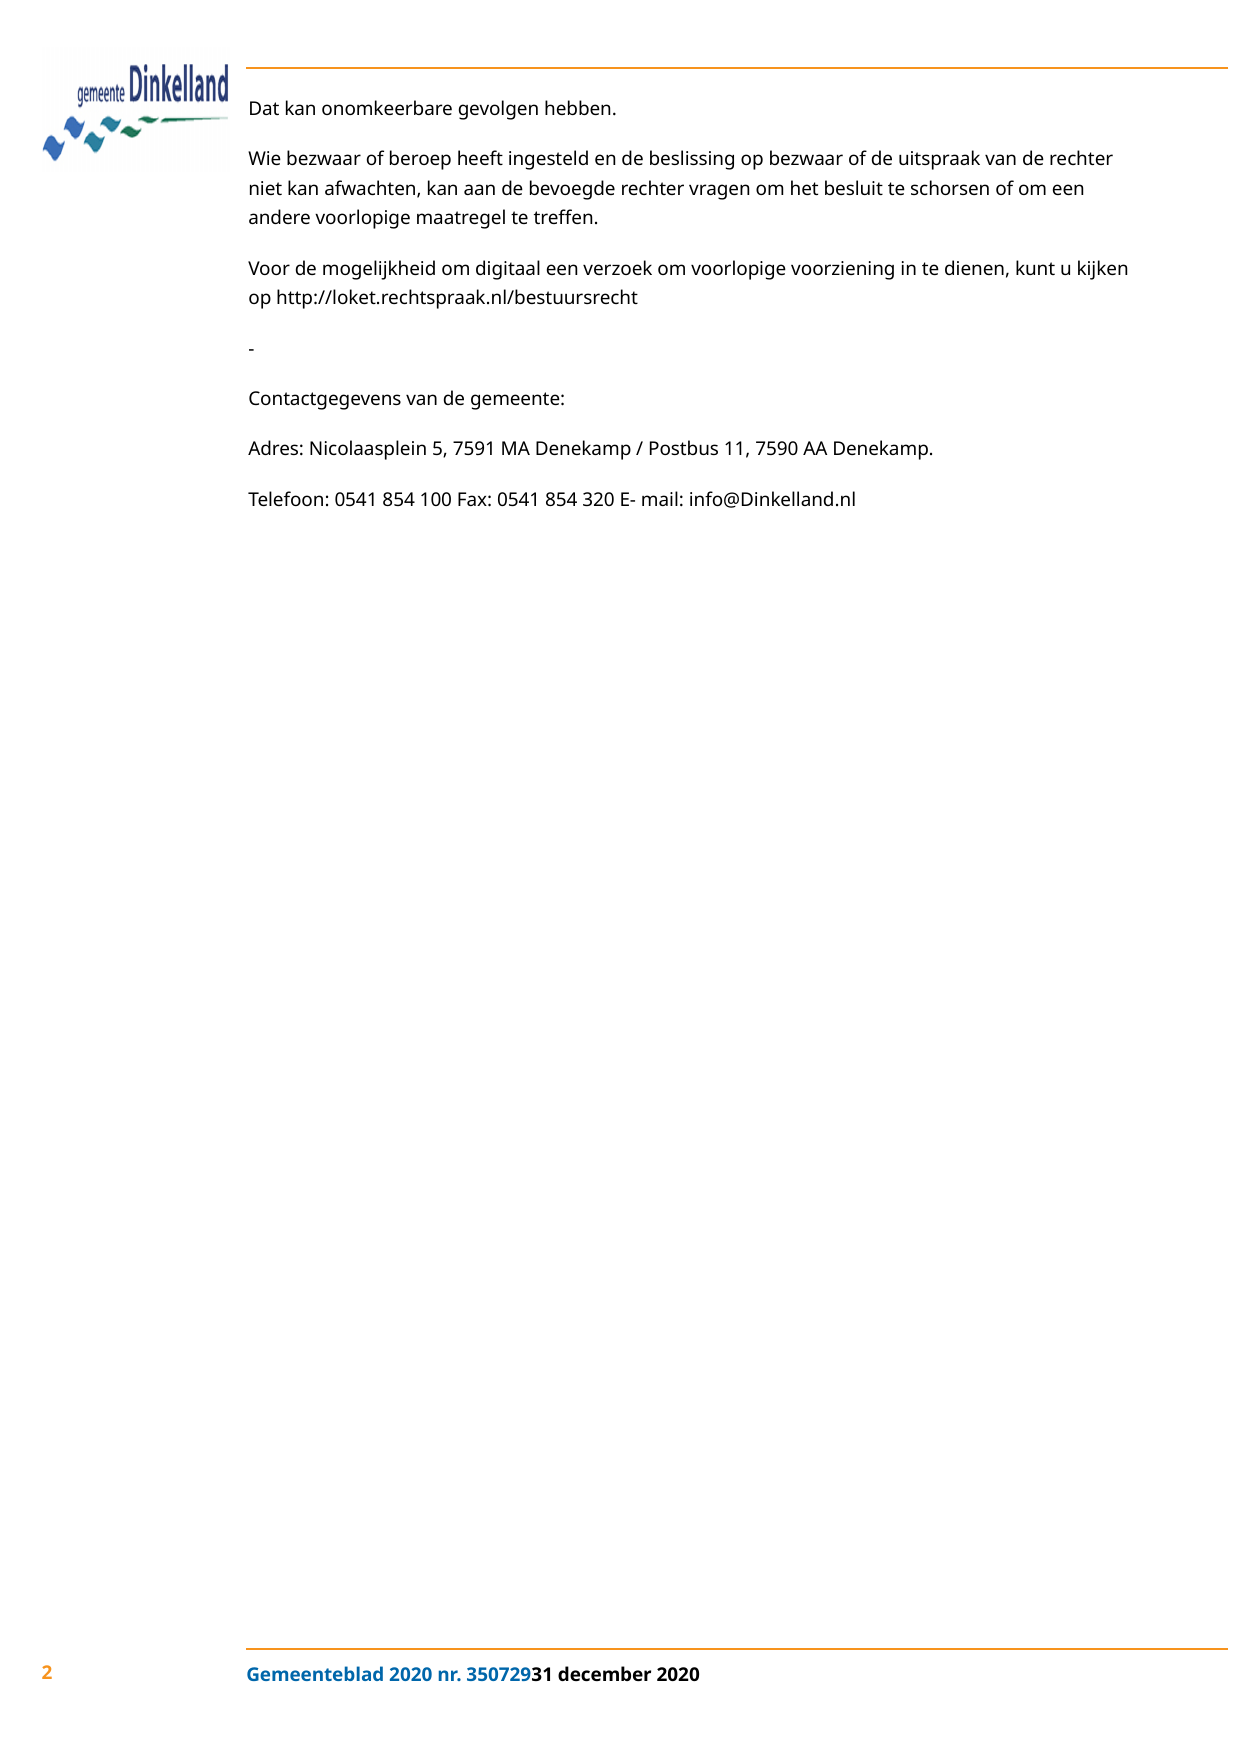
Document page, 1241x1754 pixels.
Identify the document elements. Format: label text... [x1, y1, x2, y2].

text - [248, 335, 1152, 361]
picture [41, 47, 231, 172]
text Contactgegevens van de gemeente: [248, 385, 1152, 411]
text Telefoon: 0541 854 100 Fax: 0541 854 320 E- mail: info@Dinkelland.nl [248, 486, 1152, 512]
text Dat kan onomkeerbare gevolgen hebben. [248, 95, 1152, 121]
text Wie bezwaar of beroep heeft ingesteld en de beslissing op bezwaar of de uitspraak van de rechter niet kan afwachten, kan aan de bevoegde rechter vragen om het besluit te schorsen of om een andere voorlopige maatregel te treffen. [248, 145, 1152, 230]
text Voor de mogelijkheid om digitaal een verzoek om voorlopige voorziening in te dienen, kunt u kijken op http://loket.rechtspraak.nl/bestuursrecht [248, 255, 1152, 310]
text Adres: Nicolaasplein 5, 7591 MA Denekamp / Postbus 11, 7590 AA Denekamp. [248, 436, 1152, 461]
